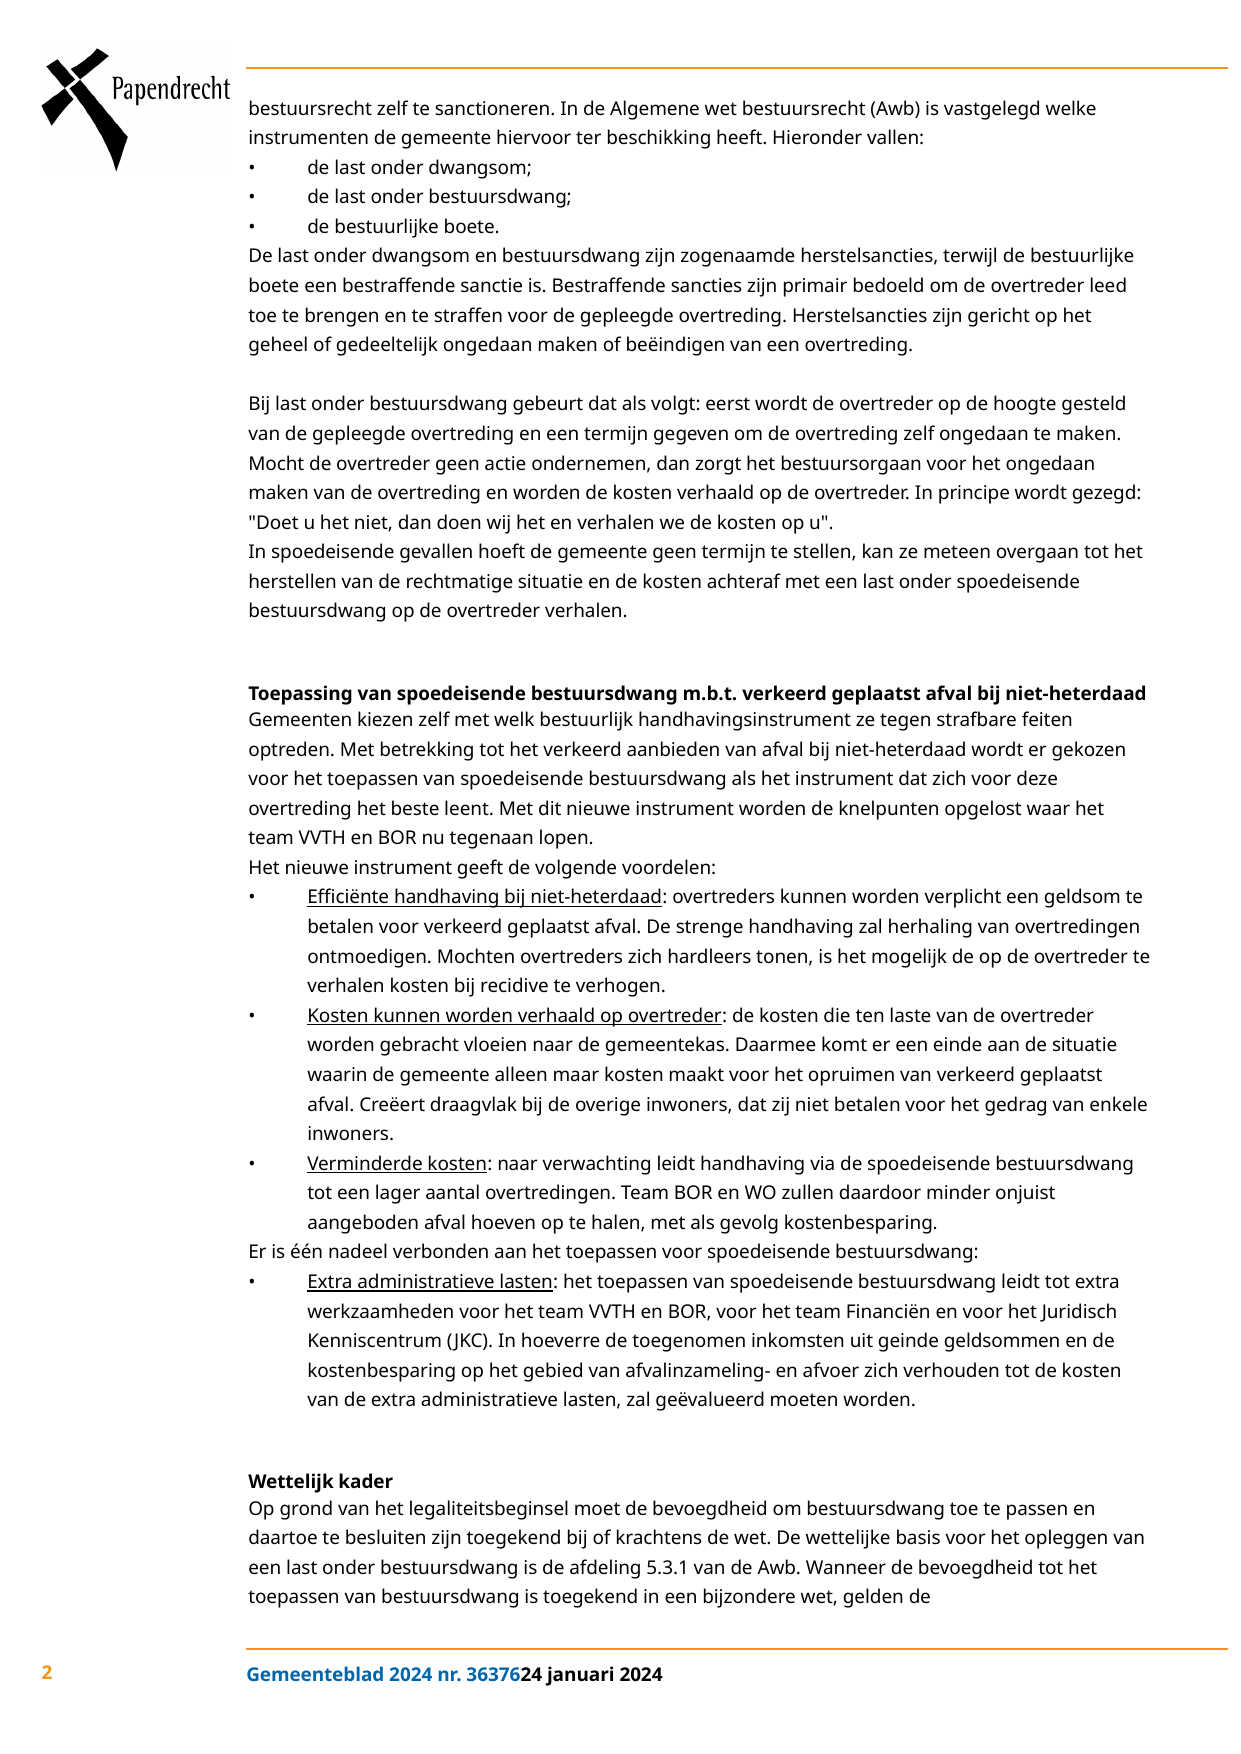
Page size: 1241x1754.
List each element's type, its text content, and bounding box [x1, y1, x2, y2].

text In spoedeisende gevallen hoeft de gemeente geen termijn te stellen, kan ze meteen overgaan tot het herstellen van de rechtmatige situatie en de kosten achteraf met een last onder spoedeisende bestuursdwang op de overtreder verhalen. [248, 538, 1152, 623]
text Op grond van het legaliteitsbeginsel moet de bevoegdheid om bestuursdwang toe te passen en daartoe te besluiten zijn toegekend bij of krachtens de wet. De wettelijke basis voor het opleggen van een last onder bestuursdwang is de afdeling 5.3.1 van de Awb. Wanneer de bevoegdheid tot het toepassen van bestuursdwang is toegekend in een bijzondere wet, gelden de [248, 1495, 1152, 1609]
text Er is één nadeel verbonden aan het toepassen voor spoedeisende bestuursdwang: [248, 1239, 1152, 1264]
text bestuursrecht zelf te sanctioneren. In de Algemene wet bestuursrecht (Awb) is vastgelegd welke instrumenten de gemeente hiervoor ter beschikking heeft. Hieronder vallen: [248, 95, 1152, 150]
list Extra administratieve lasten: het toepassen van spoedeisende bestuursdwang leidt tot extra werkzaamheden voor het team VVTH en BOR, voor het team Financiën en voor het Juridisch Kenniscentrum (JKC). In hoeverre de toegenomen inkomsten uit geinde geldsommen en de kostenbesparing op het gebied van afvalinzameling- en afvoer zich verhouden tot de kosten van de extra administratieve lasten, zal geëvalueerd moeten worden. [248, 1268, 1152, 1412]
text Toepassing van spoedeisende bestuursdwang m.b.t. verkeerd geplaatst afval bij niet-heterdaad [248, 678, 1152, 706]
text Wettelijk kader [248, 1467, 1152, 1495]
list de last onder dwangsom; [248, 154, 1152, 180]
list de bestuurlijke boete. [248, 213, 1152, 239]
list Kosten kunnen worden verhaald op overtreder: de kosten die ten laste van de overtreder worden gebracht vloeien naar de gemeentekas. Daarmee komt er een einde aan de situatie waarin de gemeente alleen maar kosten maakt voor het opruimen van verkeerd geplaatst afval. Creëert draagvlak bij de overige inwoners, dat zij niet betalen voor het gedrag van enkele inwoners. [248, 1002, 1152, 1146]
list Efficiënte handhaving bij niet-heterdaad: overtreders kunnen worden verplicht een geldsom te betalen voor verkeerd geplaatst afval. De strenge handhaving zal herhaling van overtredingen ontmoedigen. Mochten overtreders zich hardleers tonen, is het mogelijk de op de overtreder te verhalen kosten bij recidive te verhogen. [248, 884, 1152, 998]
text Het nieuwe instrument geeft de volgende voordelen: [248, 854, 1152, 880]
text De last onder dwangsom en bestuursdwang zijn zogenaamde herstelsancties, terwijl de bestuurlijke boete een bestraffende sanctie is. Bestraffende sancties zijn primair bedoeld om de overtreder leed toe te brengen en te straffen voor de gepleegde overtreding. Herstelsancties zijn gericht op het geheel of gedeeltelijk ongedaan maken of beëindigen van een overtreding. [248, 243, 1152, 357]
picture [41, 47, 231, 172]
text Bij last onder bestuursdwang gebeurt dat als volgt: eerst wordt de overtreder op de hoogte gesteld van de gepleegde overtreding en een termijn gegeven om de overtreding zelf ongedaan te maken. Mocht de overtreder geen actie ondernemen, dan zorgt het bestuursorgaan voor het ongedaan maken van de overtreding en worden de kosten verhaald op de overtreder. In principe wordt gezegd: "Doet u het niet, dan doen wij het en verhalen we de kosten op u". [248, 391, 1152, 535]
list Verminderde kosten: naar verwachting leidt handhaving via de spoedeisende bestuursdwang tot een lager aantal overtredingen. Team BOR en WO zullen daardoor minder onjuist aangeboden afval hoeven op te halen, met als gevolg kostenbesparing. [248, 1150, 1152, 1235]
list de last onder bestuursdwang; [248, 183, 1152, 209]
text Gemeenten kiezen zelf met welk bestuurlijk handhavingsinstrument ze tegen strafbare feiten optreden. Met betrekking tot het verkeerd aanbieden van afval bij niet-heterdaad wordt er gekozen voor het toepassen van spoedeisende bestuursdwang als het instrument dat zich voor deze overtreding het beste leent. Met dit nieuwe instrument worden de knelpunten opgelost waar het team VVTH en BOR nu tegenaan lopen. [248, 706, 1152, 850]
